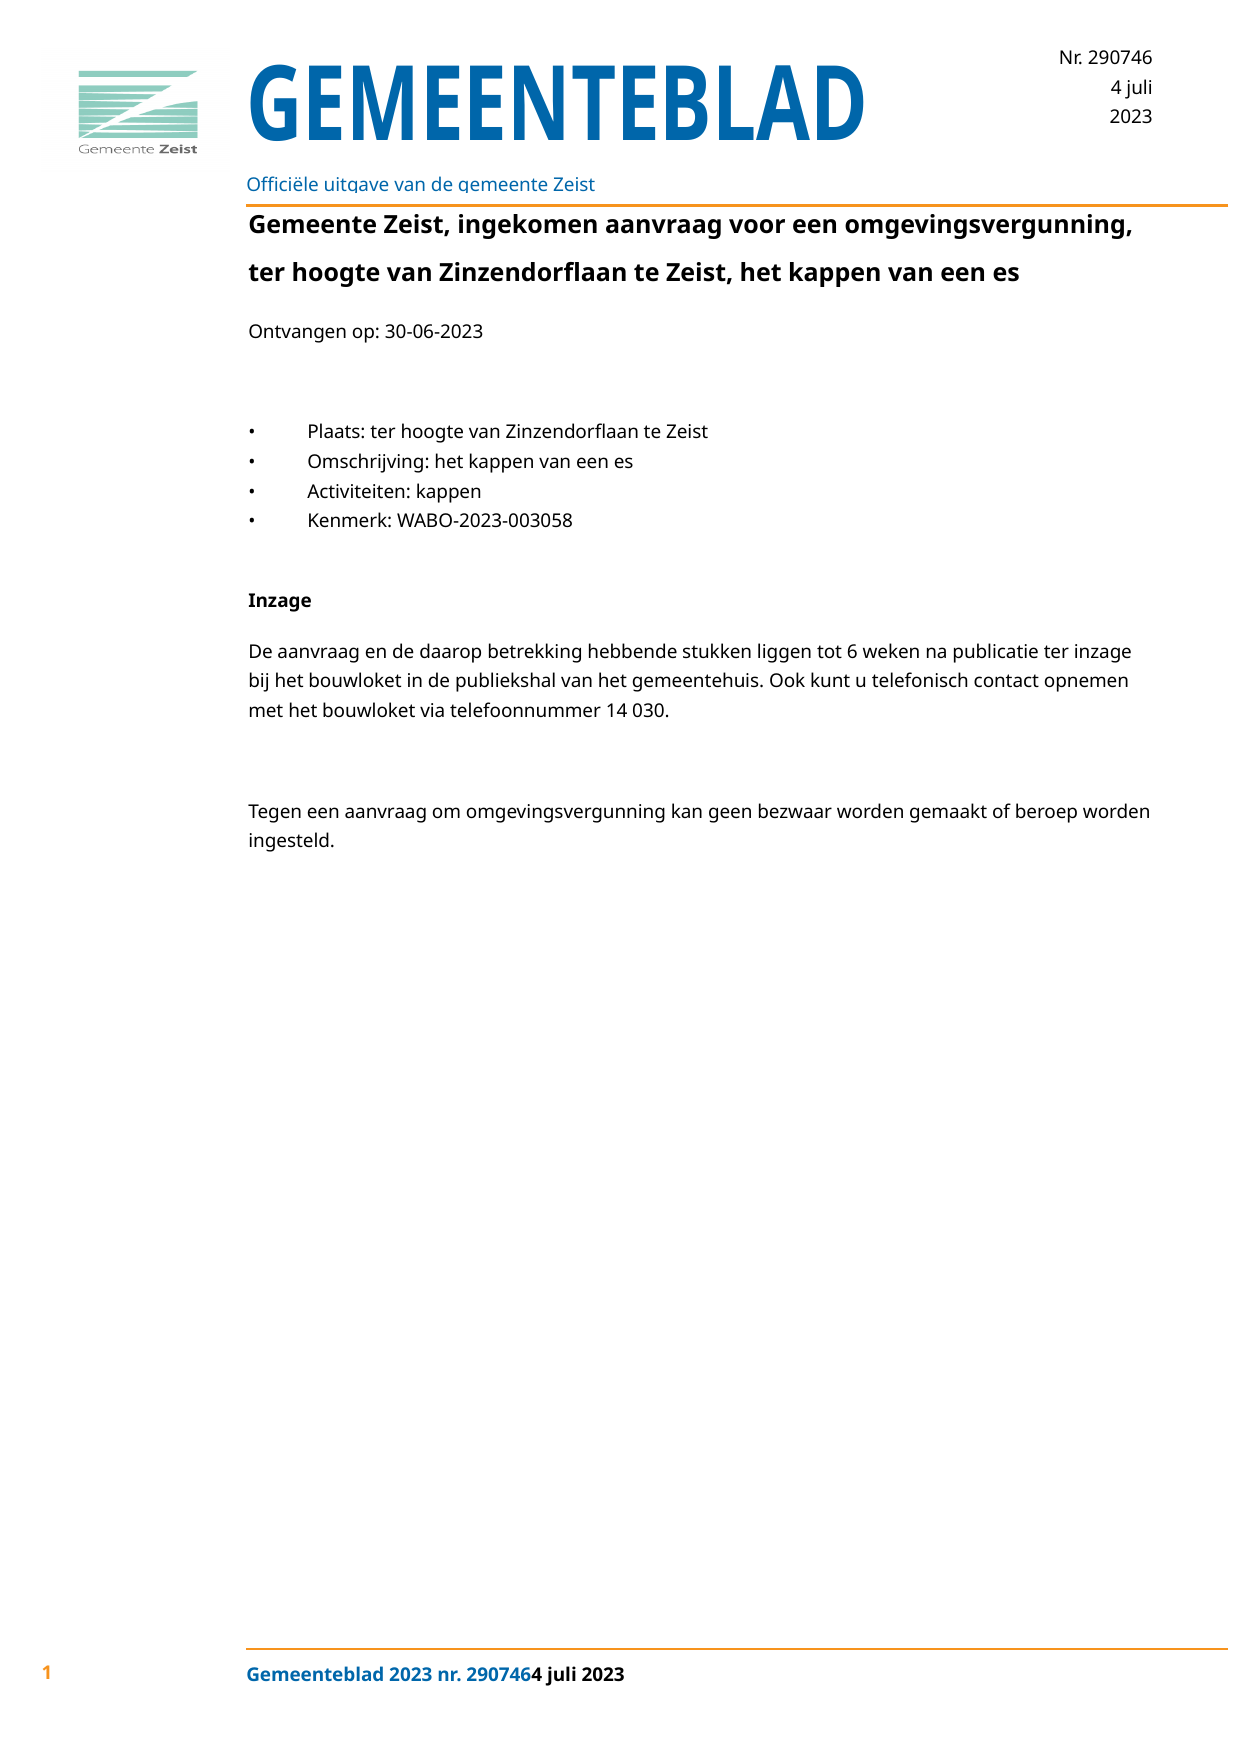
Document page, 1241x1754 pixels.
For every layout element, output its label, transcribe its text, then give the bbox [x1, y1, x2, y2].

list Plaats: ter hoogte van Zinzendorflaan te Zeist [248, 419, 1152, 444]
list Activiteiten: kappen [248, 478, 1152, 504]
picture [41, 47, 231, 172]
list Omschrijving: het kappen van een es [248, 448, 1152, 474]
text Tegen een aanvraag om omgevingsvergunning kan geen bezwaar worden gemaakt of beroep worden ingesteld. [248, 798, 1152, 853]
text Ontvangen op: 30-06-2023 [248, 318, 1152, 344]
text Inzage [248, 587, 1152, 613]
text Gemeente Zeist, ingekomen aanvraag voor een omgevingsvergunning, ter hoogte van Zinzendorflaan te Zeist, het kappen van een es [248, 207, 1152, 288]
list Kenmerk: WABO-2023-003058 [248, 507, 1152, 533]
text De aanvraag en de daarop betrekking hebbende stukken liggen tot 6 weken na publicatie ter inzage bij het bouwloket in de publiekshal van het gemeentehuis. Ook kunt u telefonisch contact opnemen met het bouwloket via telefoonnummer 14 030. [248, 638, 1152, 723]
